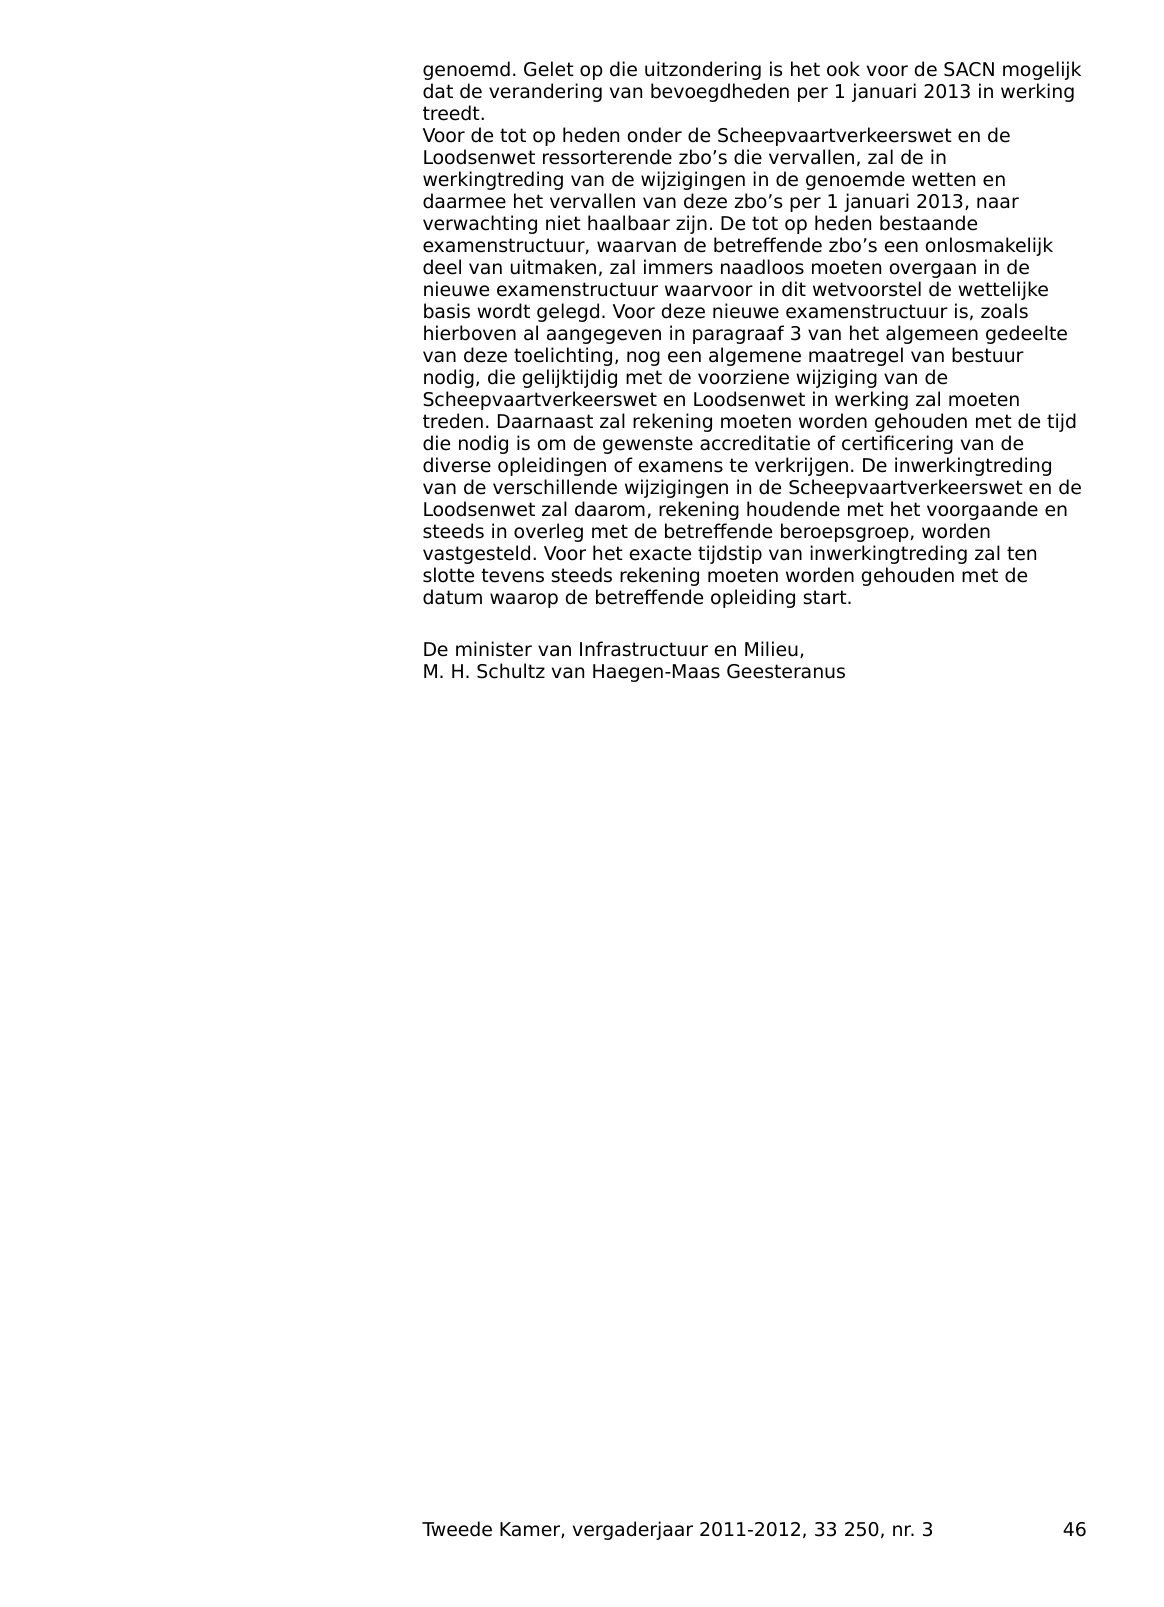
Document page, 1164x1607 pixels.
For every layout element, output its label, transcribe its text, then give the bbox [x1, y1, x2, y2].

text Voor de tot op heden onder de Scheepvaartverkeerswet en de Loodsenwet ressorterende zbo’s die vervallen, zal de in werkingtreding van de wijzigingen in de genoemde wetten en daarmee het vervallen van deze zbo’s per 1 januari 2013, naar verwachting niet haalbaar zijn. De tot op heden bestaande examenstructuur, waarvan de betreffende zbo’s een onlosmakelijk deel van uitmaken, zal immers naadloos moeten overgaan in de nieuwe examenstructuur waarvoor in dit wetvoorstel de wettelijke basis wordt gelegd. Voor deze nieuwe examenstructuur is, zoals hierboven al aangegeven in paragraaf 3 van het algemeen gedeelte van deze toelichting, nog een algemene maatregel van bestuur nodig, die gelijktijdig met de voorziene wijziging van de Scheepvaartverkeerswet en Loodsenwet in werking zal moeten treden. Daarnaast zal rekening moeten worden gehouden met de tijd die nodig is om de gewenste accreditatie of certificering van de diverse opleidingen of examens te verkrijgen. De inwerkingtreding van de verschillende wijzigingen in de Scheepvaartverkeerswet en de Loodsenwet zal daarom, rekening houdende met het voorgaande en steeds in overleg met de betreffende beroepsgroep, worden vastgesteld. Voor het exacte tijdstip van inwerkingtreding zal ten slotte tevens steeds rekening moeten worden gehouden met de datum waarop de betreffende opleiding start. [422, 125, 1087, 608]
text De minister van Infrastructuur en Milieu, M. H. Schultz van Haegen-Maas Geesteranus [422, 638, 1087, 682]
text genoemd. Gelet op die uitzondering is het ook voor de SACN mogelijk dat de verandering van bevoegdheden per 1 januari 2013 in werking treedt. [422, 59, 1087, 125]
